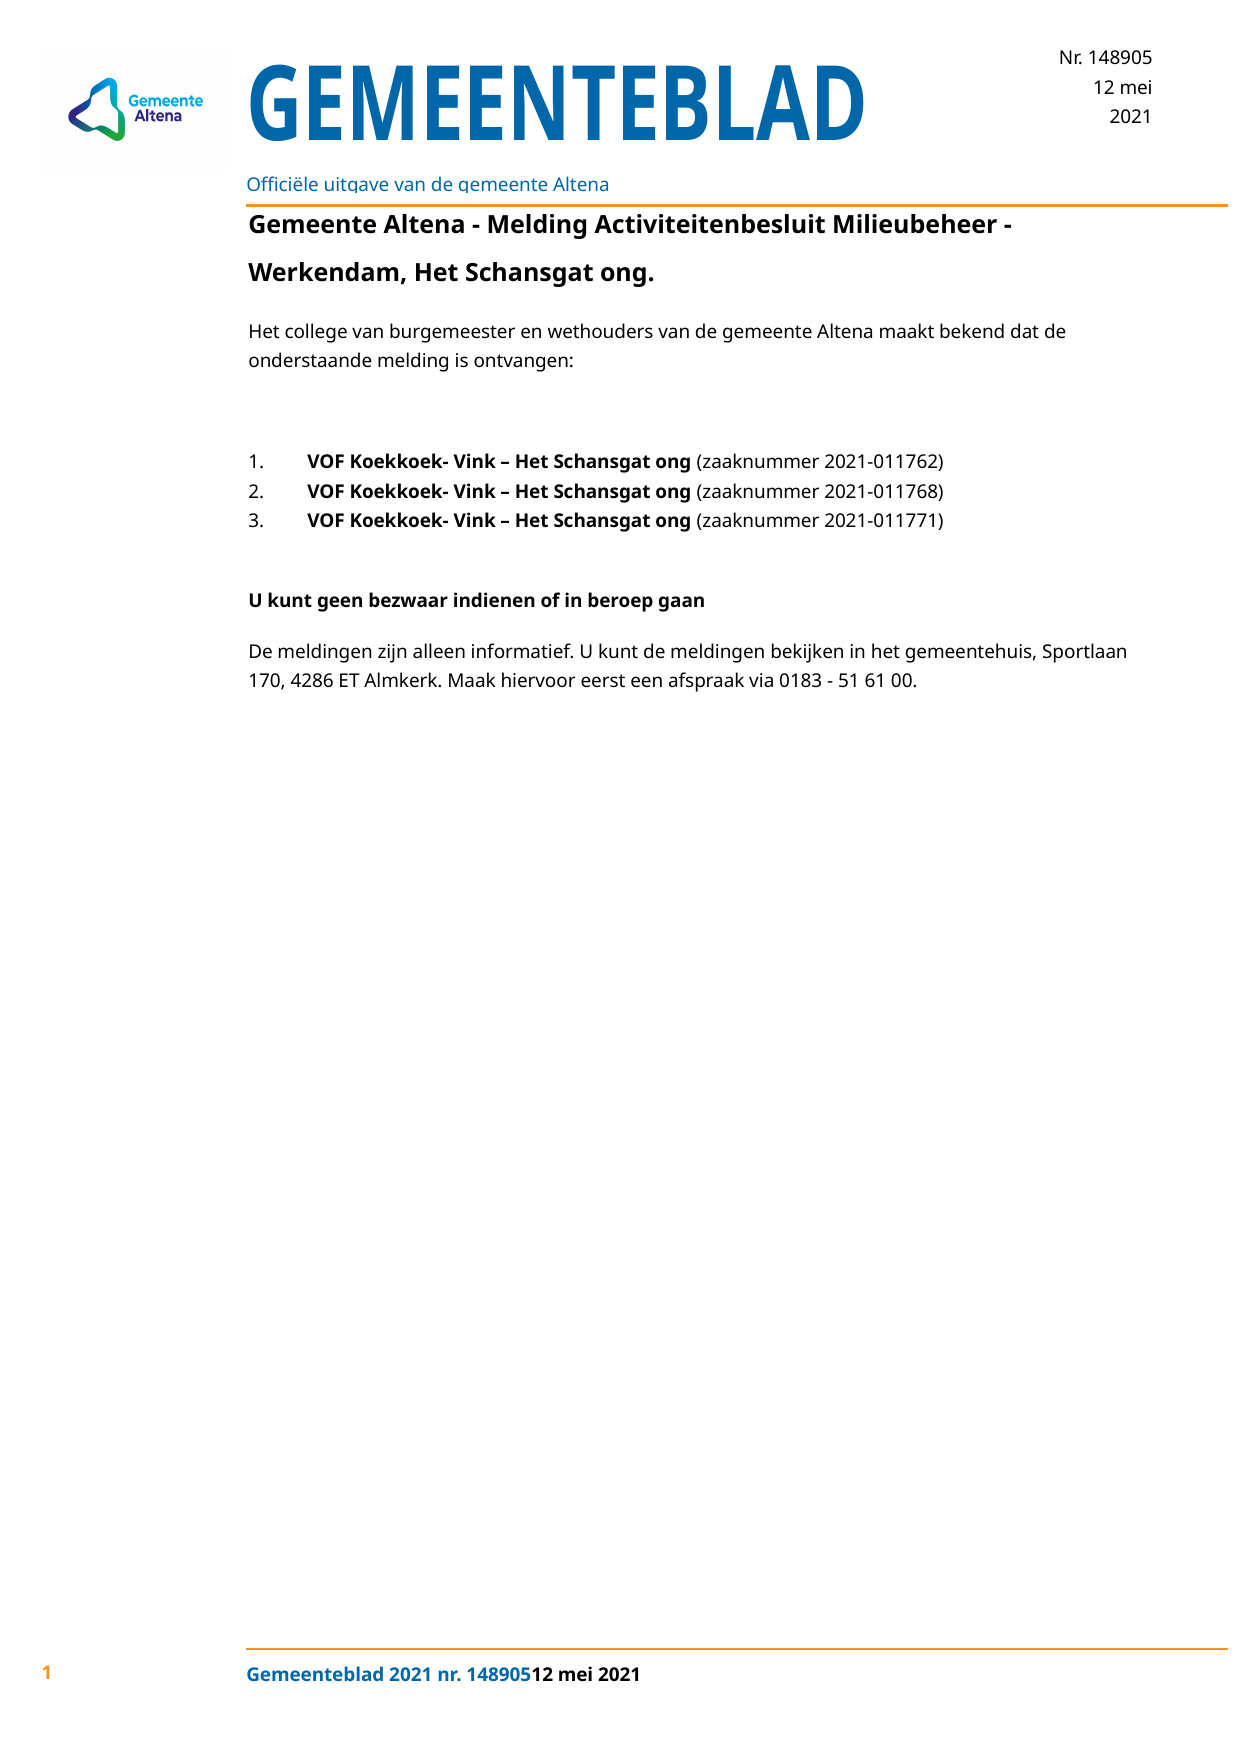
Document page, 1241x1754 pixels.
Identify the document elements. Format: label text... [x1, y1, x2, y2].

list VOF Koekkoek- Vink – Het Schansgat ong (zaaknummer 2021-011771) [248, 507, 1152, 533]
text De meldingen zijn alleen informatief. U kunt de meldingen bekijken in het gemeentehuis, Sportlaan 170, 4286 ET Almkerk. Maak hiervoor eerst een afspraak via 0183 - 51 61 00. [248, 638, 1152, 693]
text Gemeente Altena - Melding Activiteitenbesluit Milieubeheer - Werkendam, Het Schansgat ong. [248, 207, 1152, 288]
list VOF Koekkoek- Vink – Het Schansgat ong (zaaknummer 2021-011768) [248, 478, 1152, 504]
text U kunt geen bezwaar indienen of in beroep gaan [248, 587, 1152, 613]
picture [41, 47, 231, 172]
list VOF Koekkoek- Vink – Het Schansgat ong (zaaknummer 2021-011762) [248, 448, 1152, 474]
text Het college van burgemeester en wethouders van de gemeente Altena maakt bekend dat de onderstaande melding is ontvangen: [248, 318, 1152, 373]
